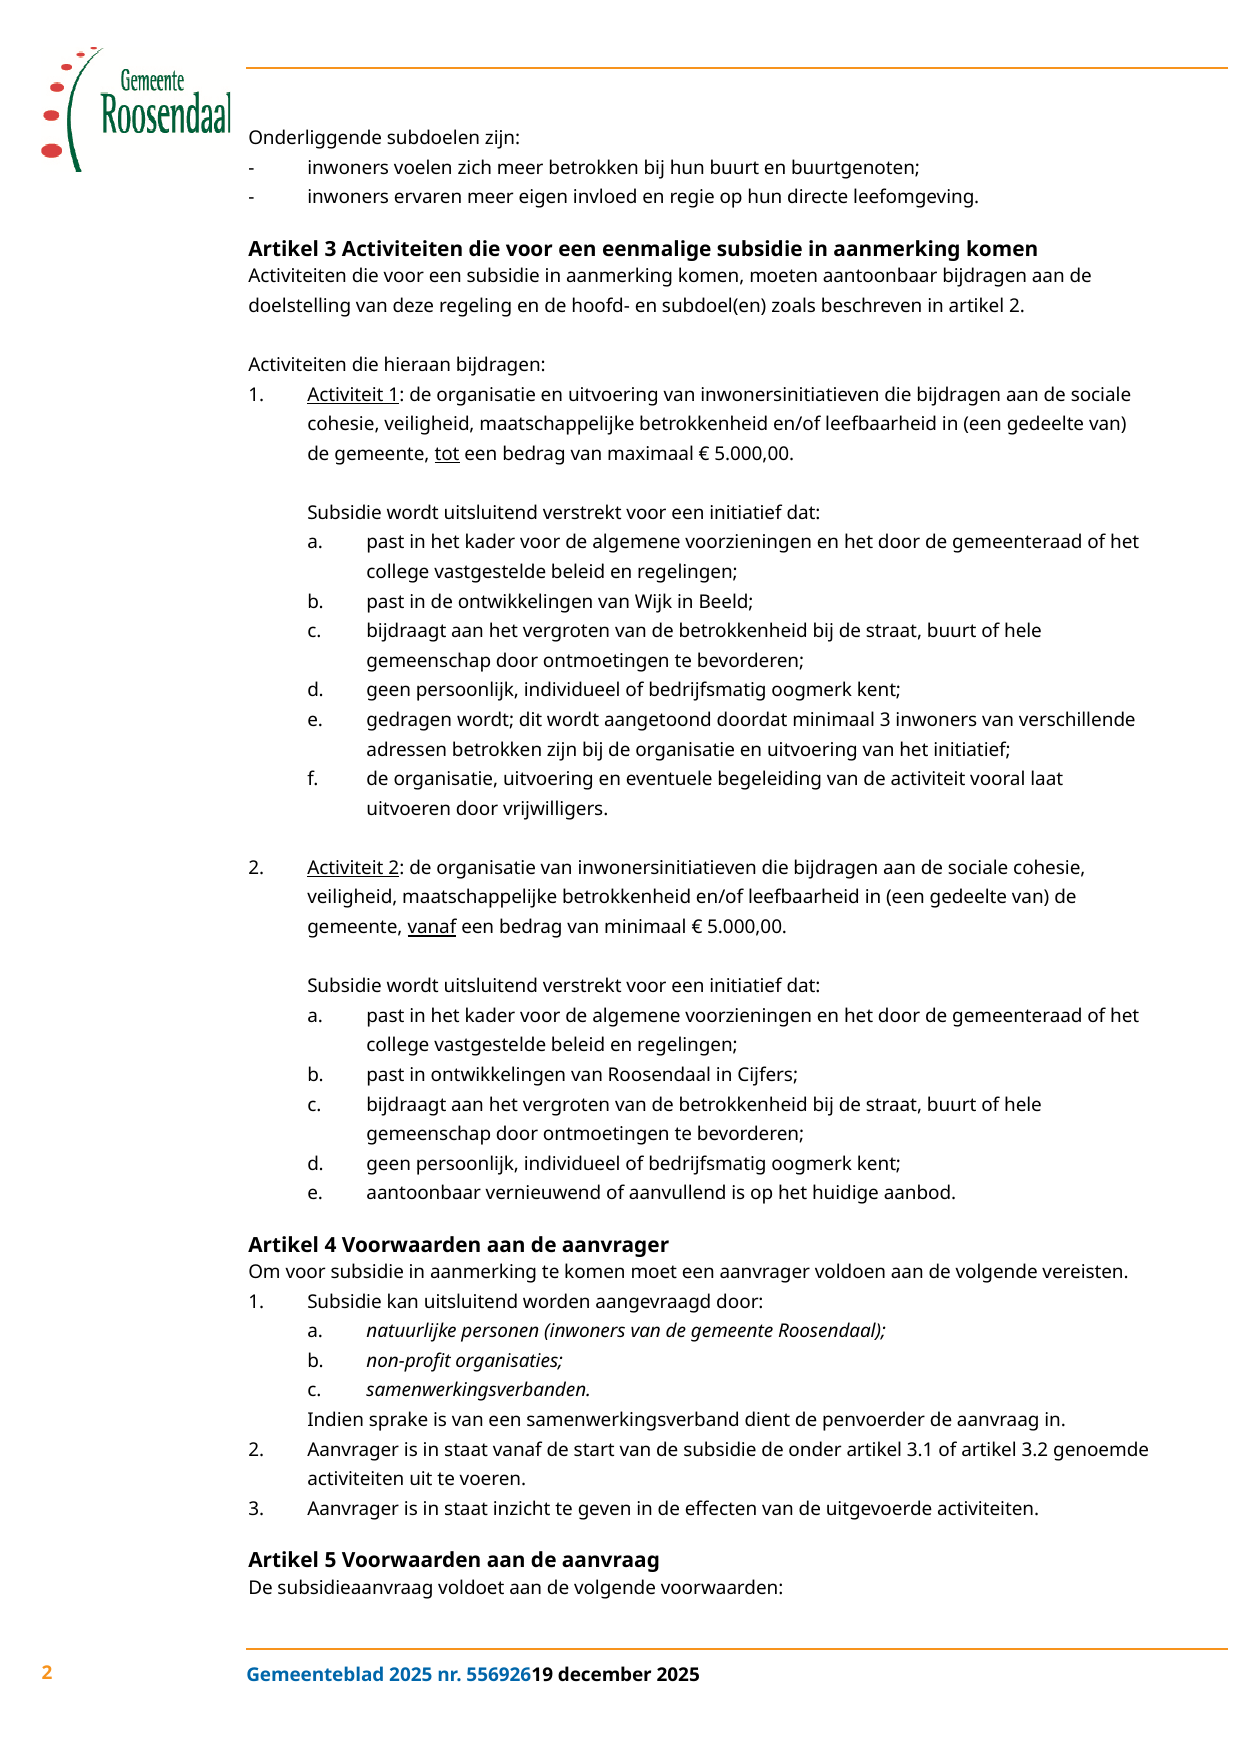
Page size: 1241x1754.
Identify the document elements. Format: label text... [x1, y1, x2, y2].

list bijdraagt aan het vergroten van de betrokkenheid bij de straat, buurt of hele gemeenschap door ontmoetingen te bevorderen; [307, 617, 1152, 673]
text Activiteiten die voor een subsidie in aanmerking komen, moeten aantoonbaar bijdragen aan de doelstelling van deze regeling en de hoofd- en subdoel(en) zoals beschreven in artikel 2. [248, 262, 1152, 318]
list de organisatie, uitvoering en eventuele begeleiding van de activiteit vooral laat uitvoeren door vrijwilligers. [307, 765, 1152, 821]
list past in het kader voor de algemene voorzieningen en het door de gemeenteraad of het college vastgestelde beleid en regelingen; [307, 529, 1152, 584]
list geen persoonlijk, individueel of bedrijfsmatig oogmerk kent; [307, 677, 1152, 702]
list natuurlijke personen (inwoners van de gemeente Roosendaal); [307, 1317, 1152, 1343]
list bijdraagt aan het vergroten van de betrokkenheid bij de straat, buurt of hele gemeenschap door ontmoetingen te bevorderen; [307, 1091, 1152, 1146]
list inwoners voelen zich meer betrokken bij hun buurt en buurtgenoten; [248, 154, 1152, 180]
list inwoners ervaren meer eigen invloed en regie op hun directe leefomgeving. [248, 183, 1152, 209]
list Activiteit 1: de organisatie en uitvoering van inwonersinitiatieven die bijdragen aan de sociale cohesie, veiligheid, maatschappelijke betrokkenheid en/of leefbaarheid in (een gedeelte van) de gemeente, tot een bedrag van maximaal € 5.000,00. [248, 381, 1152, 466]
text Om voor subsidie in aanmerking te komen moet een aanvrager voldoen aan de volgende vereisten. [248, 1258, 1152, 1284]
list gedragen wordt; dit wordt aangetoond doordat minimaal 3 inwoners van verschillende adressen betrokken zijn bij de organisatie en uitvoering van het initiatief; [307, 706, 1152, 761]
list aantoonbaar vernieuwend of aanvullend is op het huidige aanbod. [307, 1179, 1152, 1205]
list Indien sprake is van een samenwerkingsverband dient de penvoerder de aanvraag in. [248, 1406, 1152, 1432]
text Artikel 4 Voorwaarden aan de aanvrager [248, 1230, 1152, 1258]
list Activiteit 2: de organisatie van inwonersinitiatieven die bijdragen aan de sociale cohesie, veiligheid, maatschappelijke betrokkenheid en/of leefbaarheid in (een gedeelte van) de gemeente, vanaf een bedrag van minimaal € 5.000,00. [248, 854, 1152, 939]
text Onderliggende subdoelen zijn: [248, 124, 1152, 150]
list non-profit organisaties; [307, 1347, 1152, 1373]
list Subsidie kan uitsluitend worden aangevraagd door: [248, 1288, 1152, 1314]
picture [41, 47, 231, 172]
list past in het kader voor de algemene voorzieningen en het door de gemeenteraad of het college vastgestelde beleid en regelingen; [307, 1002, 1152, 1057]
text Activiteiten die hieraan bijdragen: [248, 351, 1152, 377]
list Aanvrager is in staat vanaf de start van de subsidie de onder artikel 3.1 of artikel 3.2 genoemde activiteiten uit te voeren. [248, 1436, 1152, 1491]
list past in de ontwikkelingen van Wijk in Beeld; [307, 588, 1152, 613]
list past in ontwikkelingen van Roosendaal in Cijfers; [307, 1061, 1152, 1087]
text De subsidieaanvraag voldoet aan de volgende voorwaarden: [248, 1574, 1152, 1599]
list geen persoonlijk, individueel of bedrijfsmatig oogmerk kent; [307, 1150, 1152, 1176]
text Artikel 5 Voorwaarden aan de aanvraag [248, 1545, 1152, 1574]
list Subsidie wordt uitsluitend verstrekt voor een initiatief dat: [248, 972, 1152, 998]
list samenwerkingsverbanden. [307, 1377, 1152, 1402]
text Artikel 3 Activiteiten die voor een eenmalige subsidie in aanmerking komen [248, 234, 1152, 262]
list Subsidie wordt uitsluitend verstrekt voor een initiatief dat: [248, 499, 1152, 525]
list Aanvrager is in staat inzicht te geven in de effecten van de uitgevoerde activiteiten. [248, 1495, 1152, 1521]
